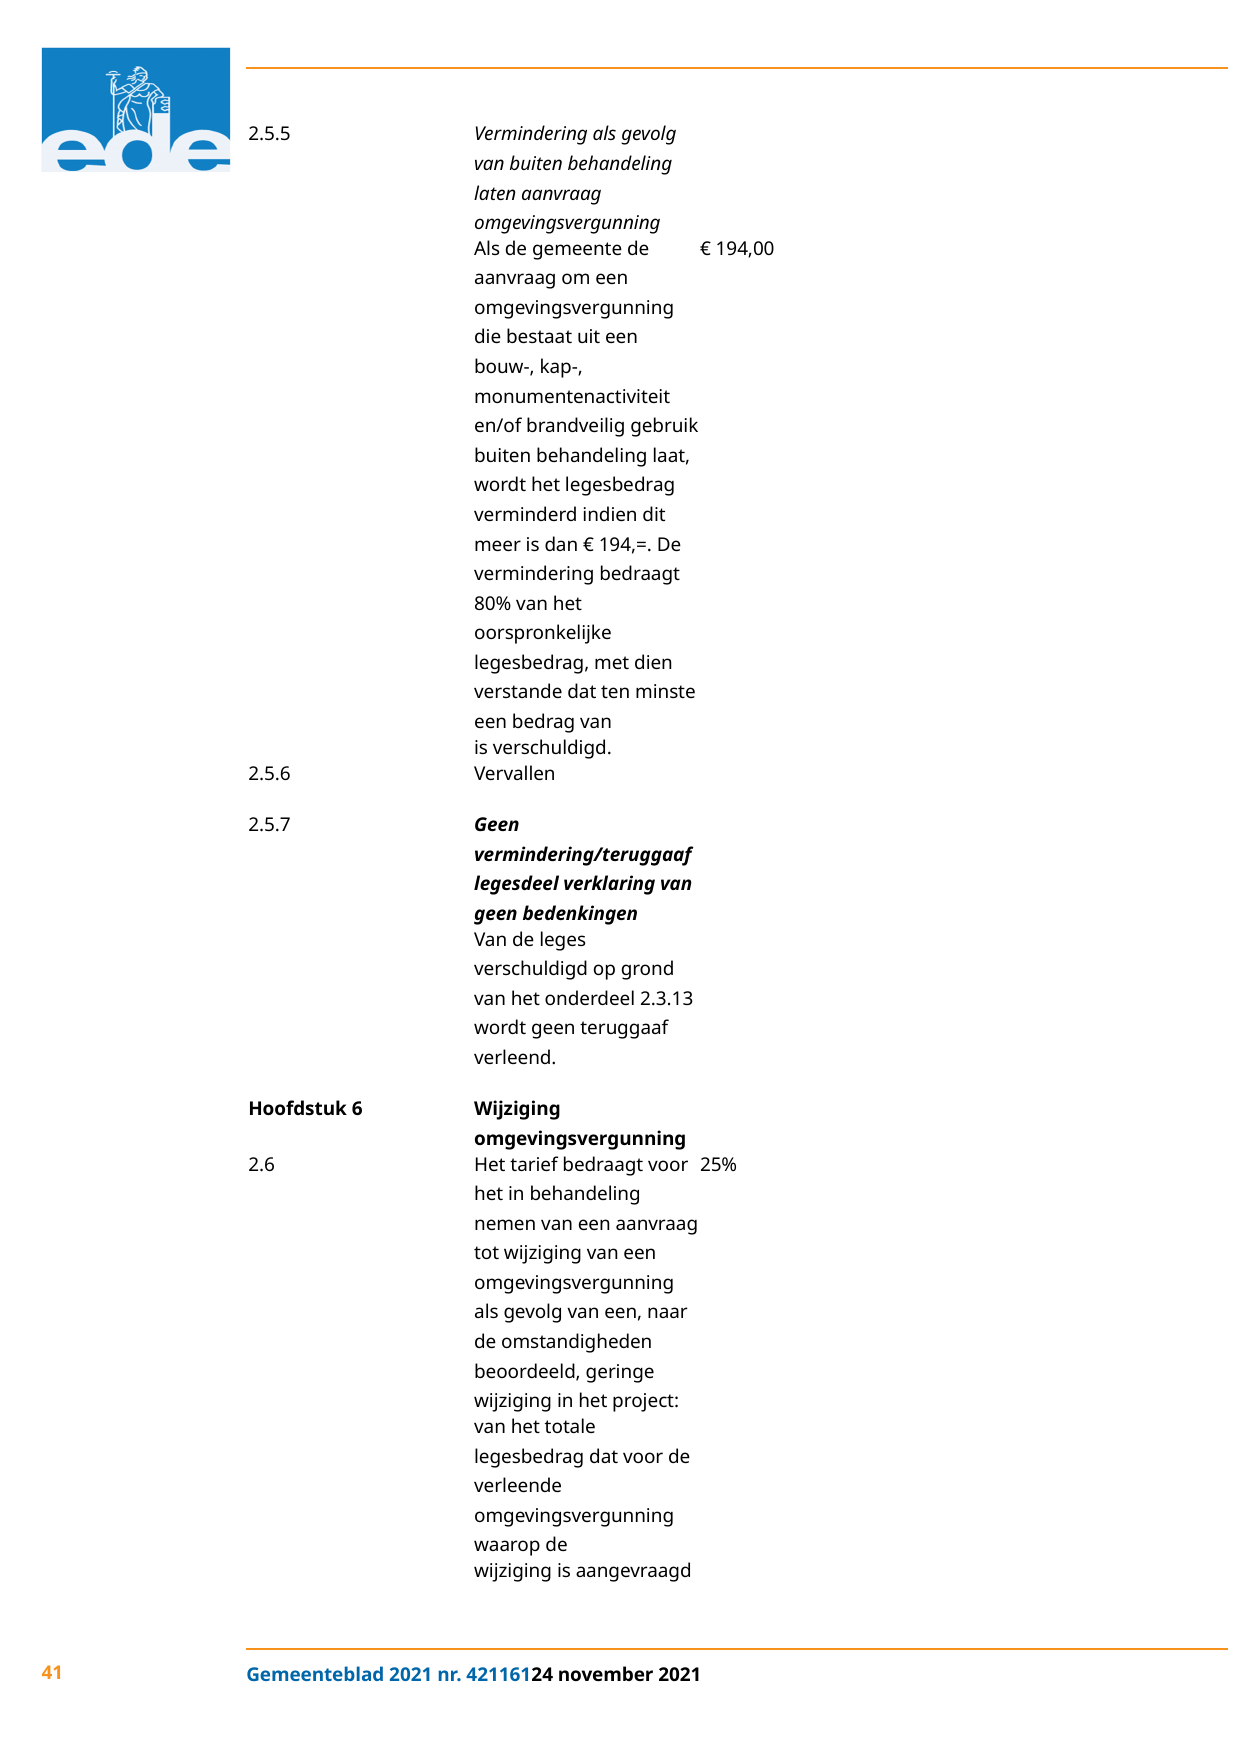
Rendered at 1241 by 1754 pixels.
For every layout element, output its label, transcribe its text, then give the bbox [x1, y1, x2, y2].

table_cell € 194,00 [700, 235, 926, 734]
table_cell [700, 95, 926, 121]
table_cell [700, 734, 926, 760]
table_cell [700, 1557, 926, 1583]
table_cell [248, 235, 474, 734]
table_cell [700, 811, 926, 926]
table_cell Vermindering als gevolg van buiten behandeling laten aanvraag omgevingsvergunning [474, 121, 700, 235]
table_cell [926, 1070, 1152, 1096]
table_cell [926, 734, 1152, 760]
table_cell van het totale legesbedrag dat voor de verleende omgevingsvergunning waarop de [474, 1413, 700, 1557]
table_cell [700, 1096, 926, 1151]
table_cell [248, 786, 474, 811]
table_cell [700, 121, 926, 235]
table_cell [926, 95, 1152, 121]
table_cell [248, 1557, 474, 1583]
table_cell is verschuldigd. [474, 734, 700, 760]
table_cell [700, 760, 926, 786]
table_cell [700, 786, 926, 811]
table_cell [926, 786, 1152, 811]
table_cell [926, 811, 1152, 926]
table_cell Hoofdstuk 6 [248, 1096, 474, 1151]
table_cell [248, 926, 474, 1070]
table_cell Wijziging omgevingsvergunning [474, 1096, 700, 1151]
table_cell 25% [700, 1151, 926, 1413]
table_cell [474, 786, 700, 811]
table_cell [248, 734, 474, 760]
table_cell 2.6 [248, 1151, 474, 1413]
table_cell Van de leges verschuldigd op grond van het onderdeel 2.3.13 wordt geen teruggaaf verleend. [474, 926, 700, 1070]
table_cell [926, 760, 1152, 786]
table_cell [926, 1557, 1152, 1583]
table_cell [926, 121, 1152, 235]
table_cell [926, 1151, 1152, 1413]
table_cell [926, 1096, 1152, 1151]
table_cell [926, 1413, 1152, 1557]
table_cell 2.5.6 [248, 760, 474, 786]
table_cell [474, 1070, 700, 1096]
picture [41, 47, 231, 172]
table_cell [248, 95, 474, 121]
table_cell 2.5.5 [248, 121, 474, 235]
table_cell [700, 1413, 926, 1557]
table_cell [926, 235, 1152, 734]
table_cell [248, 1413, 474, 1557]
table_cell Vervallen [474, 760, 700, 786]
table_cell [700, 926, 926, 1070]
table_cell [248, 1070, 474, 1096]
table_cell [474, 95, 700, 121]
table_cell [926, 926, 1152, 1070]
table_cell Als de gemeente de aanvraag om een omgevingsvergunning die bestaat uit een bouw-, kap-, monumentenactiviteit en/of brandveilig gebruik buiten behandeling laat, wordt het legesbedrag verminderd indien dit meer is dan € 194,=. De vermindering bedraagt 80% van het oorspronkelijke legesbedrag, met dien verstande dat ten minste een bedrag van [474, 235, 700, 734]
table_cell Geen vermindering/teruggaaf legesdeel verklaring van geen bedenkingen [474, 811, 700, 926]
table_cell wijziging is aangevraagd [474, 1557, 700, 1583]
table_cell 2.5.7 [248, 811, 474, 926]
table_cell Het tarief bedraagt voor het in behandeling nemen van een aanvraag tot wijziging van een omgevingsvergunning als gevolg van een, naar de omstandigheden beoordeeld, geringe wijziging in het project: [474, 1151, 700, 1413]
table_cell [700, 1070, 926, 1096]
